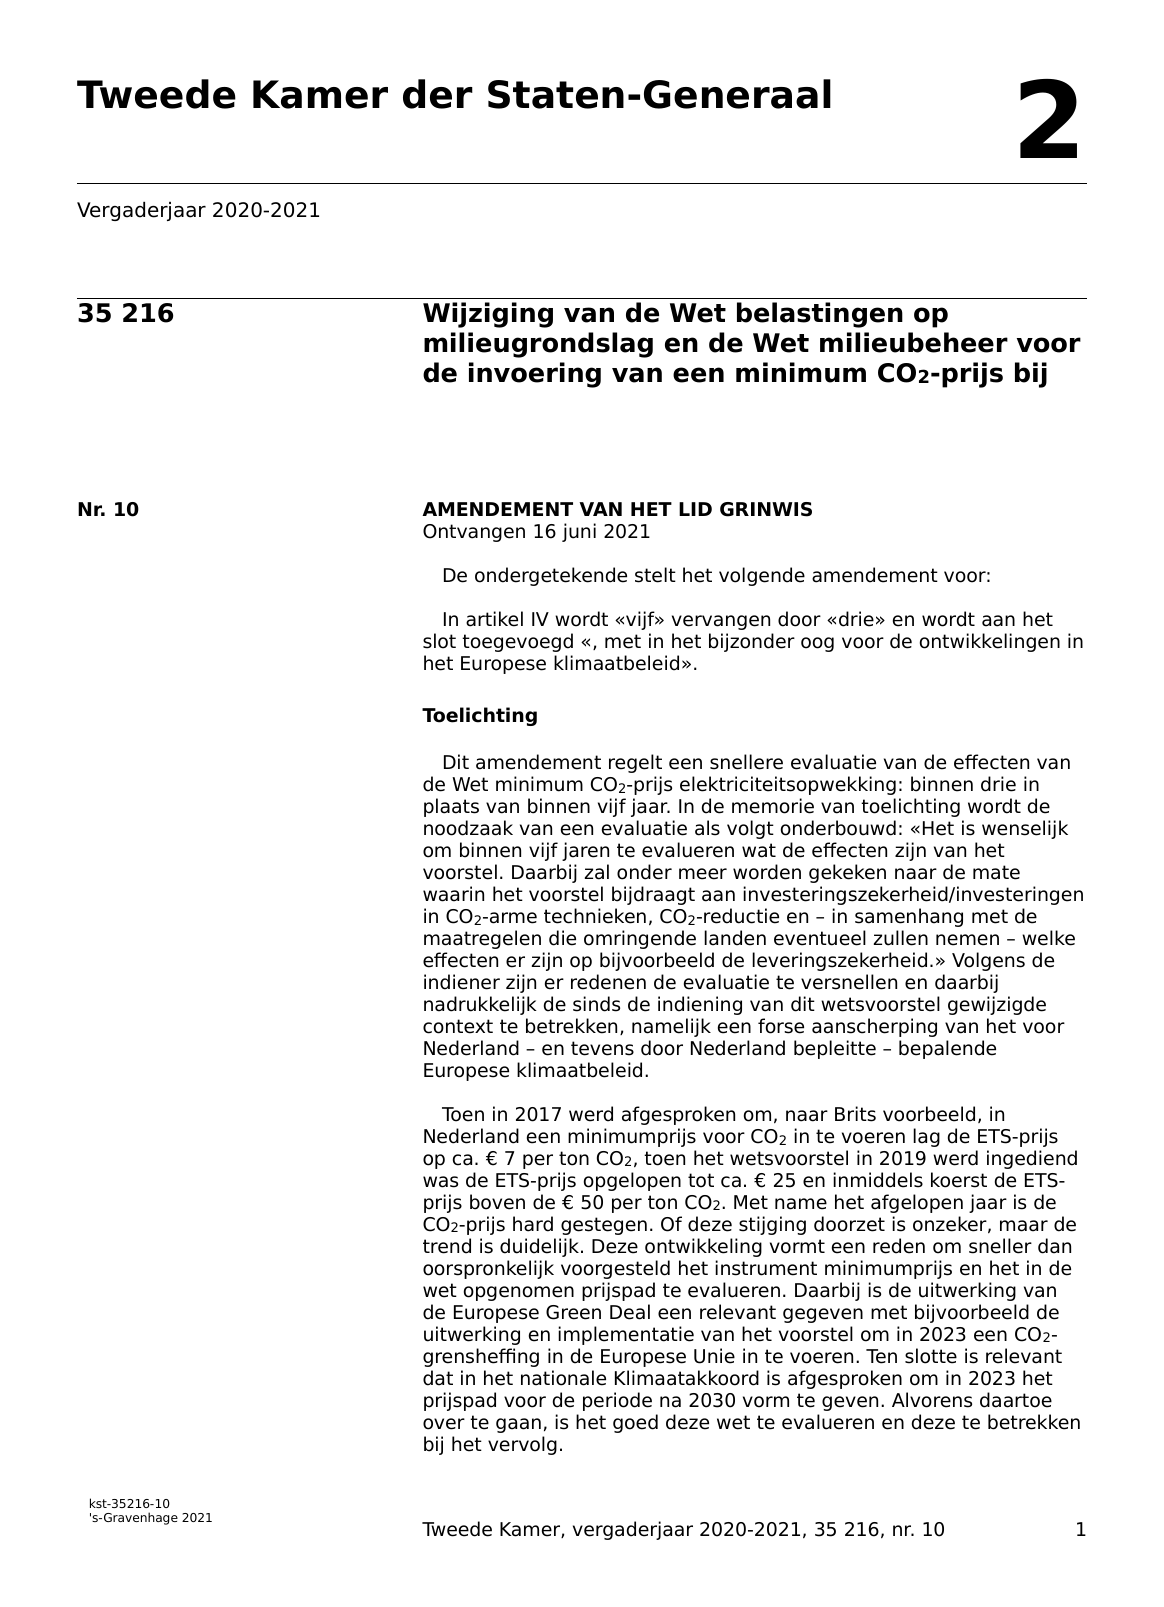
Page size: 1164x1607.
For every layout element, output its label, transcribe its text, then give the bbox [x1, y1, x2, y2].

text Ontvangen 16 juni 2021 [422, 521, 1087, 543]
text In artikel IV wordt «vijf» vervangen door «drie» en wordt aan het slot toegevoegd «, met in het bijzonder oog voor de ontwikkelingen in het Europese klimaatbeleid». [422, 609, 1087, 675]
subtitle Nr. 10 AMENDEMENT VAN HET LID GRINWIS [77, 499, 1087, 521]
text Toen in 2017 werd afgesproken om, naar Brits voorbeeld, in Nederland een minimumprijs voor CO2 in te voeren lag de ETS-prijs op ca. € 7 per ton CO2, toen het wetsvoorstel in 2019 werd ingediend was de ETS-prijs opgelopen tot ca. € 25 en inmiddels koerst de ETS-prijs boven de € 50 per ton CO2. Met name het afgelopen jaar is de CO2-prijs hard gestegen. Of deze stijging doorzet is onzeker, maar de trend is duidelijk. Deze ontwikkeling vormt een reden om sneller dan oorspronkelijk voorgesteld het instrument minimumprijs en het in de wet opgenomen prijspad te evalueren. Daarbij is de uitwerking van de Europese Green Deal een relevant gegeven met bijvoorbeeld de uitwerking en implementatie van het voorstel om in 2023 een CO2-grensheffing in de Europese Unie in te voeren. Ten slotte is relevant dat in het nationale Klimaatakkoord is afgesproken om in 2023 het prijspad voor de periode na 2030 vorm te geven. Alvorens daartoe over te gaan, is het goed deze wet te evalueren en deze te betrekken bij het vervolg. [422, 1104, 1087, 1456]
subtitle Toelichting [422, 705, 1087, 727]
subtitle 35 216 Wijziging van de Wet belastingen op milieugrondslag en de Wet milieubeheer voor de invoering van een minimum CO2-prijs bij [77, 299, 1087, 388]
text Dit amendement regelt een snellere evaluatie van de effecten van de Wet minimum CO2-prijs elektriciteitsopwekking: binnen drie in plaats van binnen vijf jaar. In de memorie van toelichting wordt de noodzaak van een evaluatie als volgt onderbouwd: «Het is wenselijk om binnen vijf jaren te evalueren wat de effecten zijn van het voorstel. Daarbij zal onder meer worden gekeken naar de mate waarin het voorstel bijdraagt aan investeringszekerheid/investeringen in CO2-arme technieken, CO2-reductie en – in samenhang met de maatregelen die omringende landen eventueel zullen nemen – welke effecten er zijn op bijvoorbeeld de leveringszekerheid.» Volgens de indiener zijn er redenen de evaluatie te versnellen en daarbij nadrukkelijk de sinds de indiening van dit wetsvoorstel gewijzigde context te betrekken, namelijk een forse aanscherping van het voor Nederland – en tevens door Nederland bepleitte – bepalende Europese klimaatbeleid. [422, 752, 1087, 1082]
text De ondergetekende stelt het volgende amendement voor: [422, 565, 1087, 587]
text kst-35216-10 [88, 1497, 323, 1511]
table_header 2 [886, 59, 1087, 183]
table_header Tweede Kamer der Staten-Generaal [77, 59, 886, 183]
table_cell Vergaderjaar 2020-2021 [77, 184, 1087, 298]
text 's-Gravenhage 2021 [88, 1511, 323, 1525]
